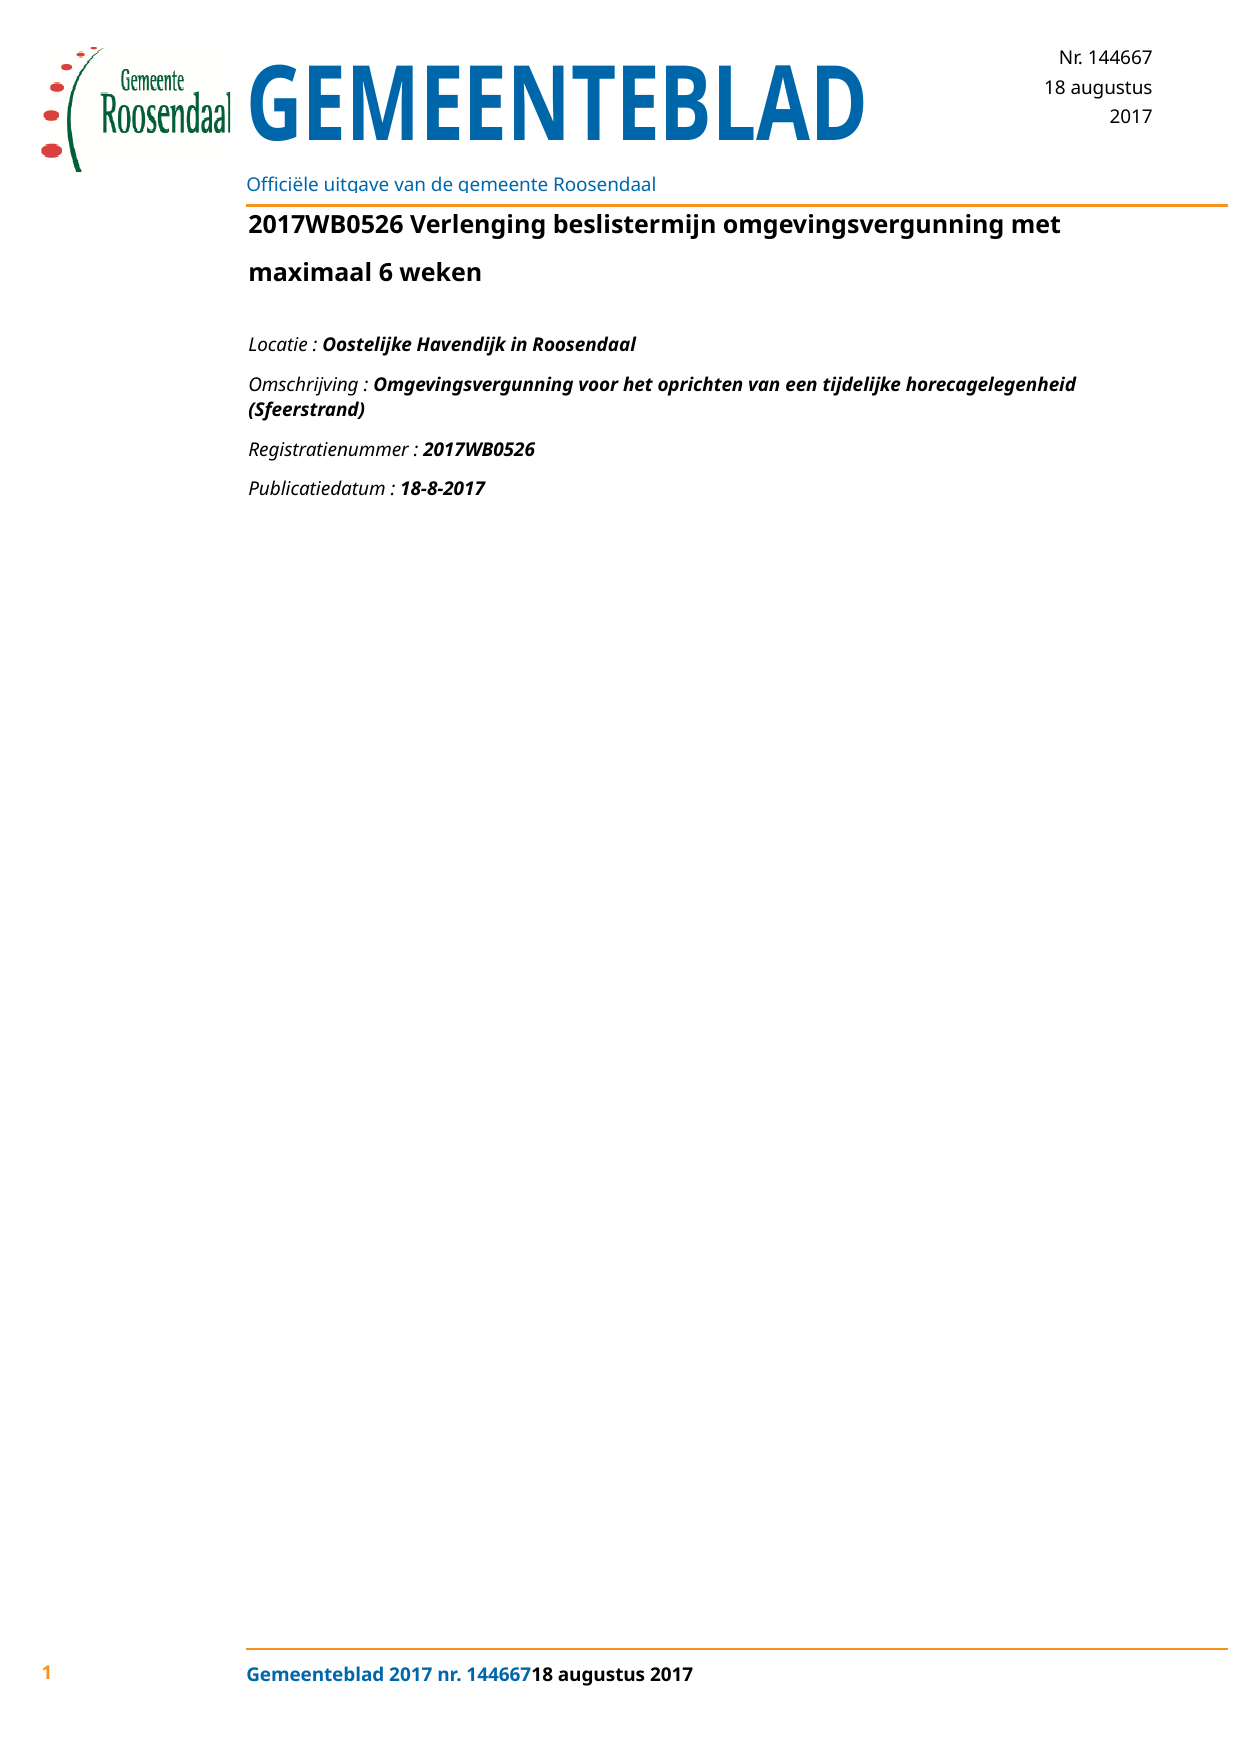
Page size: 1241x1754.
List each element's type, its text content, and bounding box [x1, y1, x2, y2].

text Publicatiedatum : 18-8-2017 [248, 475, 1152, 501]
text Omschrijving : Omgevingsvergunning voor het oprichten van een tijdelijke horecagelegenheid (Sfeerstrand) [248, 371, 1152, 422]
text Locatie : Oostelijke Havendijk in Roosendaal [248, 331, 1152, 357]
text 2017WB0526 Verlenging beslistermijn omgevingsvergunning met maximaal 6 weken [248, 207, 1152, 288]
picture [41, 47, 231, 172]
text Registratienummer : 2017WB0526 [248, 436, 1152, 461]
